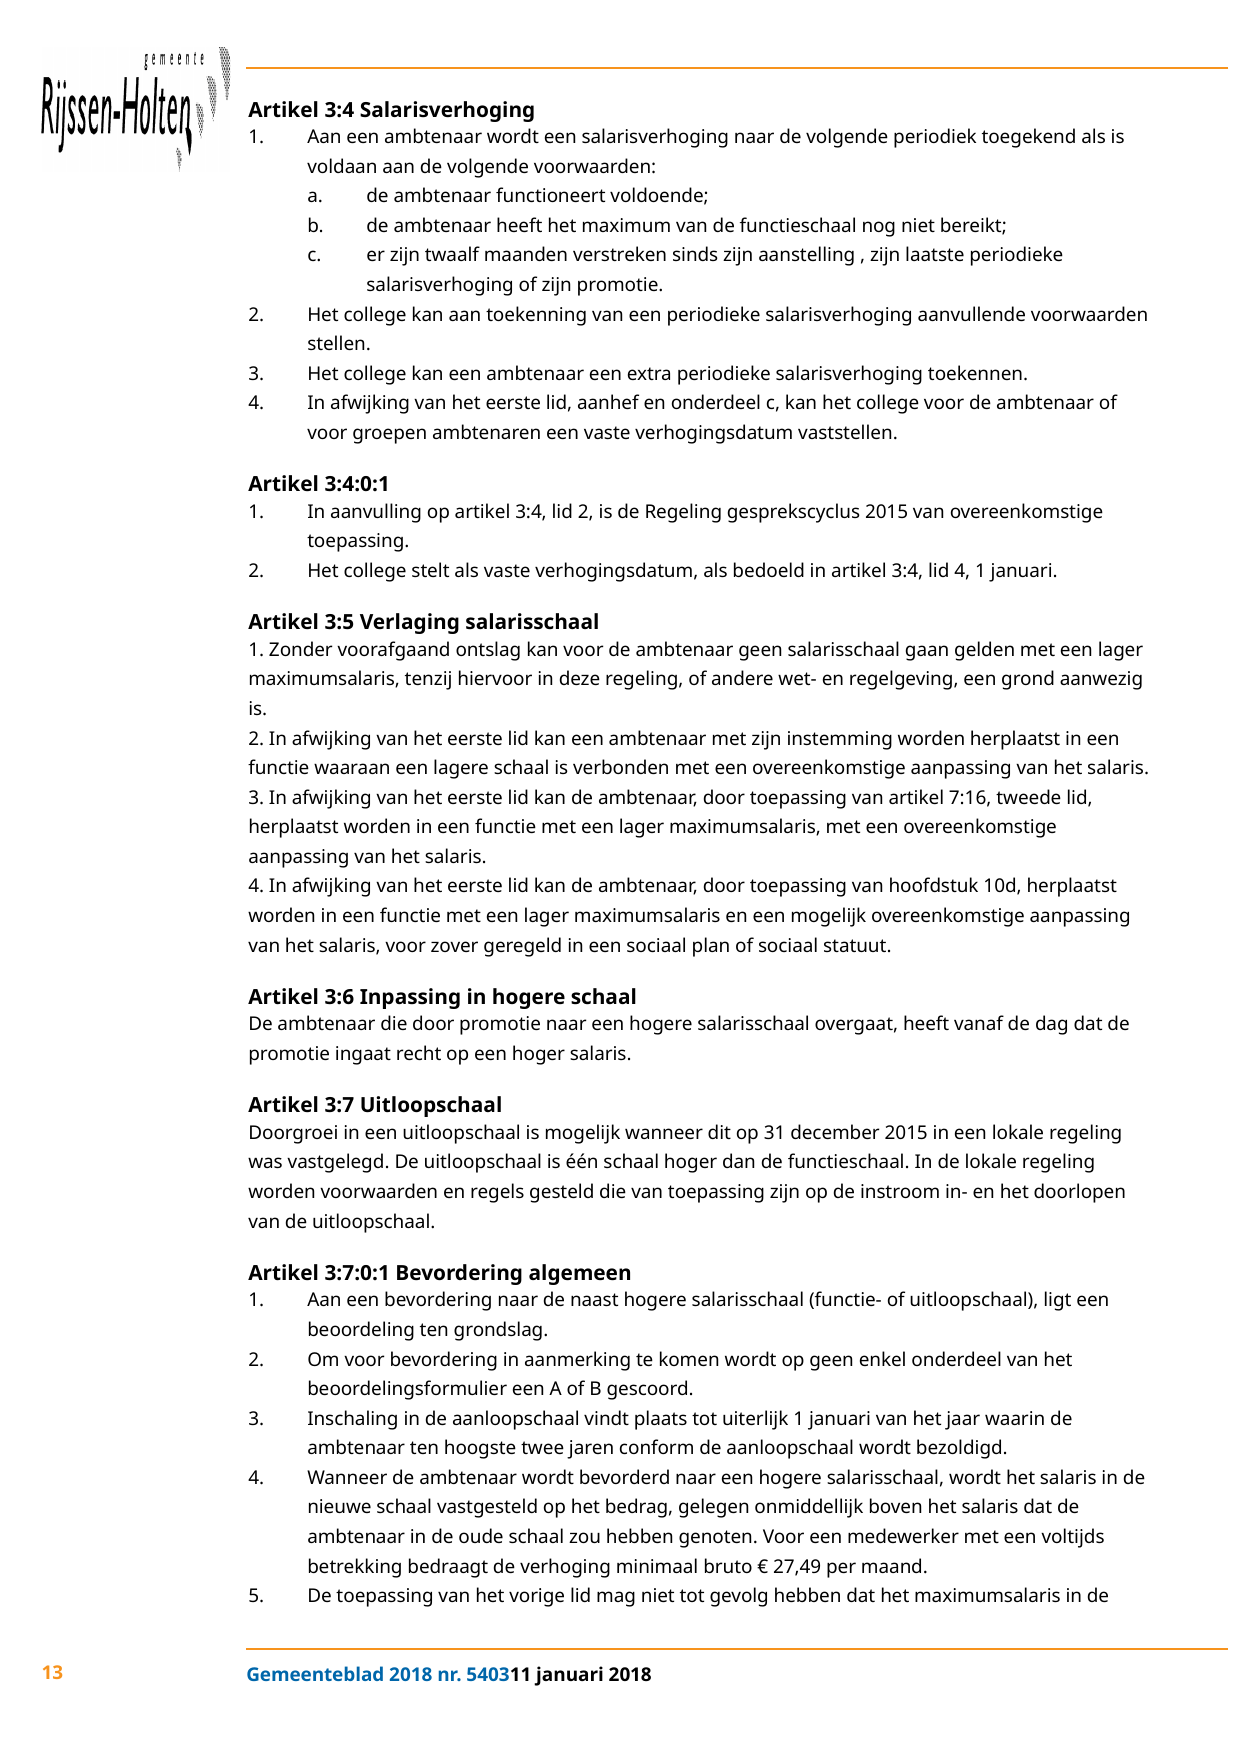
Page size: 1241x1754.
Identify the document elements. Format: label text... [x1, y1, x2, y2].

list de ambtenaar functioneert voldoende; [307, 182, 1152, 208]
text Doorgroei in een uitloopschaal is mogelijk wanneer dit op 31 december 2015 in een lokale regeling was vastgelegd. De uitloopschaal is één schaal hoger dan de functieschaal. In de lokale regeling worden voorwaarden en regels gesteld die van toepassing zijn op de instroom in- en het doorlopen van de uitloopschaal. [248, 1119, 1152, 1233]
text Artikel 3:7 Uitloopschaal [248, 1091, 1152, 1119]
text 3. In afwijking van het eerste lid kan de ambtenaar, door toepassing van artikel 7:16, tweede lid, herplaatst worden in een functie met een lager maximumsalaris, met een overeenkomstige aanpassing van het salaris. [248, 784, 1152, 869]
list De toepassing van het vorige lid mag niet tot gevolg hebben dat het maximumsalaris in de [248, 1582, 1152, 1608]
list Wanneer de ambtenaar wordt bevorderd naar een hogere salarisschaal, wordt het salaris in de nieuwe schaal vastgesteld op het bedrag, gelegen onmiddellijk boven het salaris dat de ambtenaar in de oude schaal zou hebben genoten. Voor een medewerker met een voltijds betrekking bedraagt de verhoging minimaal bruto € 27,49 per maand. [248, 1464, 1152, 1579]
text Artikel 3:5 Verlaging salarisschaal [248, 607, 1152, 636]
list Het college stelt als vaste verhogingsdatum, als bedoeld in artikel 3:4, lid 4, 1 januari. [248, 557, 1152, 583]
text 4. In afwijking van het eerste lid kan de ambtenaar, door toepassing van hoofdstuk 10d, herplaatst worden in een functie met een lager maximumsalaris en een mogelijk overeenkomstige aanpassing van het salaris, voor zover geregeld in een sociaal plan of sociaal statuut. [248, 873, 1152, 957]
list er zijn twaalf maanden verstreken sinds zijn aanstelling , zijn laatste periodieke salarisverhoging of zijn promotie. [307, 242, 1152, 297]
list Het college kan een ambtenaar een extra periodieke salarisverhoging toekennen. [248, 360, 1152, 386]
text Artikel 3:6 Inpassing in hogere schaal [248, 982, 1152, 1011]
picture [41, 47, 231, 172]
list Het college kan aan toekenning van een periodieke salarisverhoging aanvullende voorwaarden stellen. [248, 301, 1152, 356]
list de ambtenaar heeft het maximum van de functieschaal nog niet bereikt; [307, 212, 1152, 238]
list Aan een bevordering naar de naast hogere salarisschaal (functie- of uitloopschaal), ligt een beoordeling ten grondslag. [248, 1287, 1152, 1342]
list Om voor bevordering in aanmerking te komen wordt op geen enkel onderdeel van het beoordelingsformulier een A of B gescoord. [248, 1346, 1152, 1401]
text De ambtenaar die door promotie naar een hogere salarisschaal overgaat, heeft vanaf de dag dat de promotie ingaat recht op een hoger salaris. [248, 1011, 1152, 1066]
list In aanvulling op artikel 3:4, lid 2, is de Regeling gesprekscyclus 2015 van overeenkomstige toepassing. [248, 498, 1152, 553]
list In afwijking van het eerste lid, aanhef en onderdeel c, kan het college voor de ambtenaar of voor groepen ambtenaren een vaste verhogingsdatum vaststellen. [248, 389, 1152, 445]
text 1. Zonder voorafgaand ontslag kan voor de ambtenaar geen salarisschaal gaan gelden met een lager maximumsalaris, tenzij hiervoor in deze regeling, of andere wet- en regelgeving, een grond aanwezig is. [248, 636, 1152, 721]
text Artikel 3:4:0:1 [248, 469, 1152, 498]
list Aan een ambtenaar wordt een salarisverhoging naar de volgende periodiek toegekend als is voldaan aan de volgende voorwaarden: [248, 123, 1152, 178]
text 2. In afwijking van het eerste lid kan een ambtenaar met zijn instemming worden herplaatst in een functie waaraan een lagere schaal is verbonden met een overeenkomstige aanpassing van het salaris. [248, 725, 1152, 780]
list Inschaling in de aanloopschaal vindt plaats tot uiterlijk 1 januari van het jaar waarin de ambtenaar ten hoogste twee jaren conform de aanloopschaal wordt bezoldigd. [248, 1405, 1152, 1460]
text Artikel 3:7:0:1 Bevordering algemeen [248, 1258, 1152, 1287]
text Artikel 3:4 Salarisverhoging [248, 95, 1152, 123]
